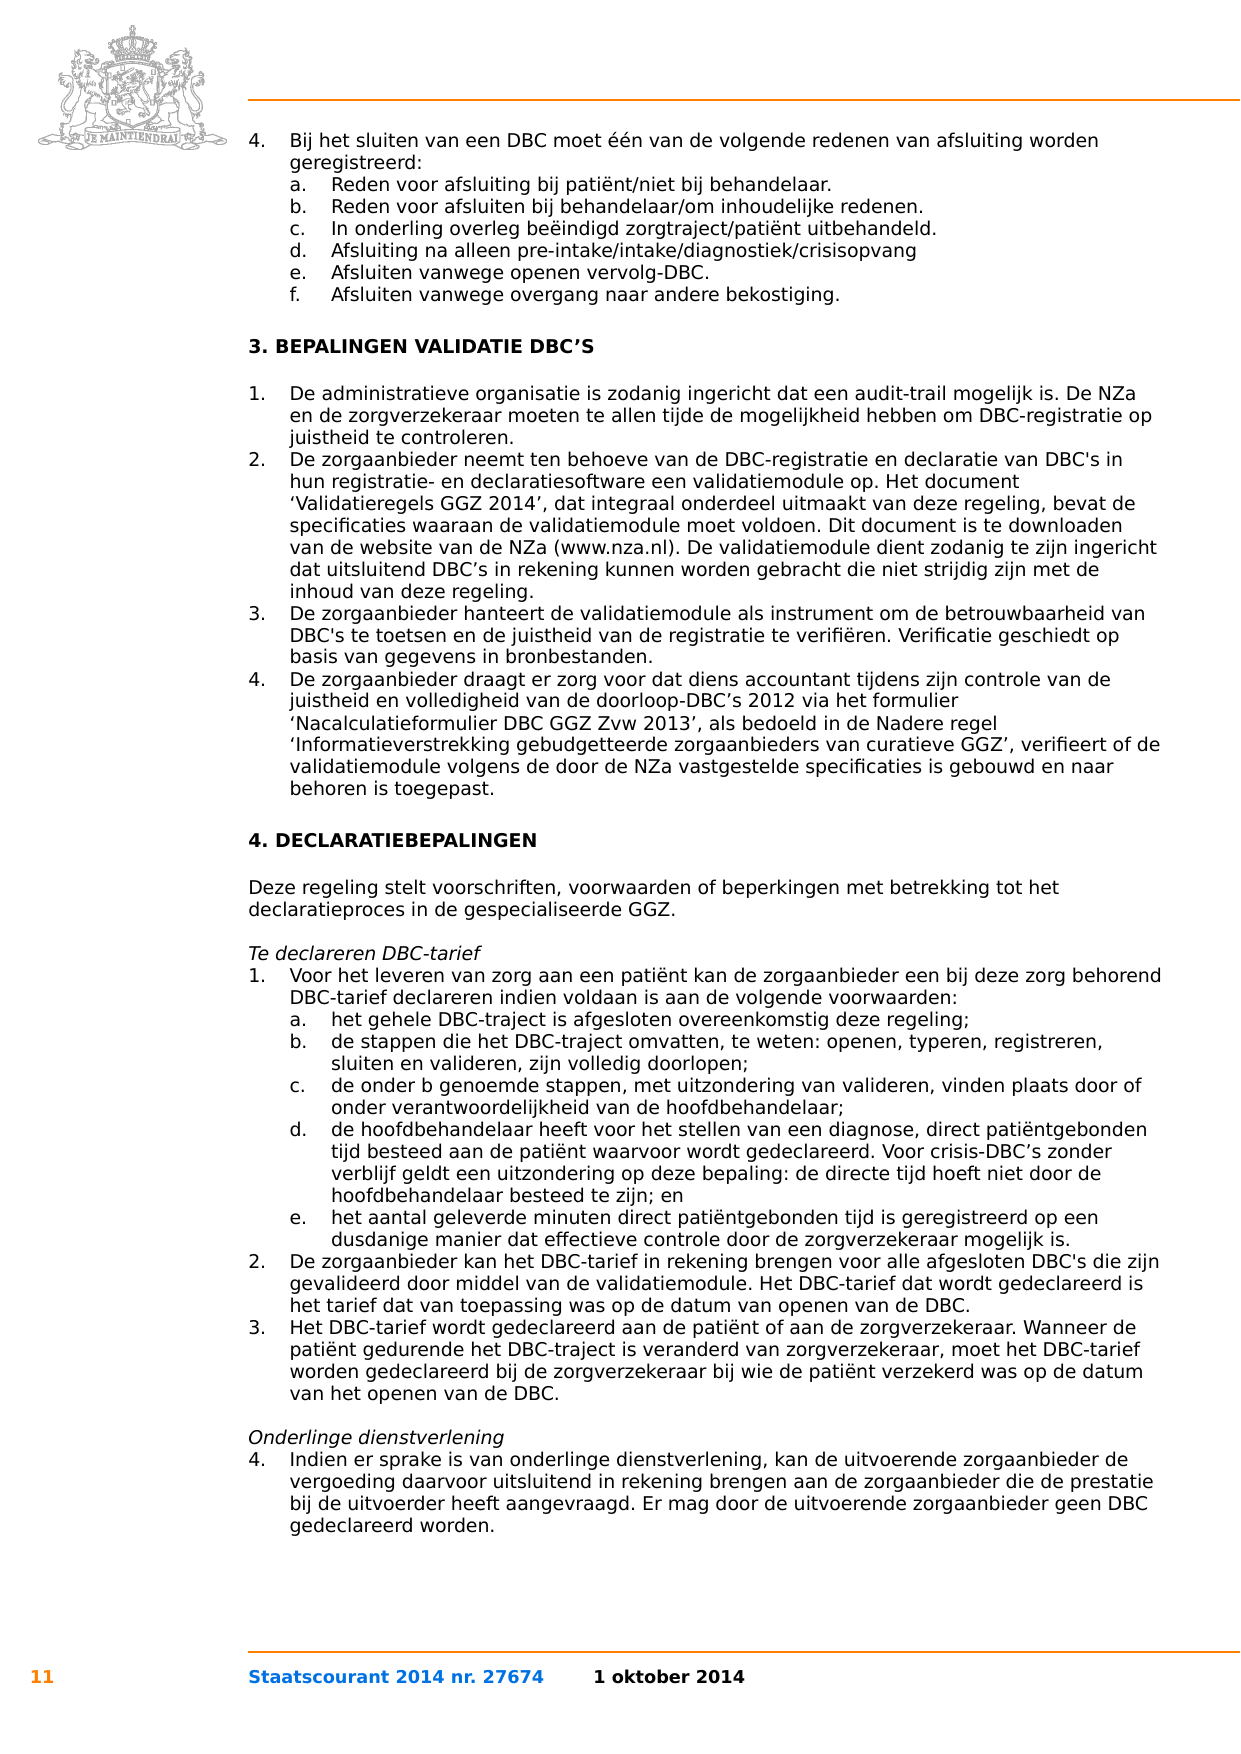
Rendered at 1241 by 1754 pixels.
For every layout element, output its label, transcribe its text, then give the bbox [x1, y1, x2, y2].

text 2. De zorgaanbieder neemt ten behoeve van de DBC-registratie en declaratie van DBC's in hun registratie- en declaratiesoftware een validatiemodule op. Het document ‘Validatieregels GGZ 2014’, dat integraal onderdeel uitmaakt van deze regeling, bevat de specificaties waaraan de validatiemodule moet voldoen. Dit document is te downloaden van de website van de NZa (www.nza.nl). De validatiemodule dient zodanig te zijn ingericht dat uitsluitend DBC’s in rekening kunnen worden gebracht die niet strijdig zijn met de inhoud van deze regeling. [248, 449, 1163, 602]
text b. Reden voor afsluiten bij behandelaar/om inhoudelijke redenen. [289, 196, 1163, 218]
text e. het aantal geleverde minuten direct patiëntgebonden tijd is geregistreerd op een dusdanige manier dat effectieve controle door de zorgverzekeraar mogelijk is. [289, 1207, 1163, 1251]
text 4. De zorgaanbieder draagt er zorg voor dat diens accountant tijdens zijn controle van de juistheid en volledigheid van de doorloop-DBC’s 2012 via het formulier ‘Nacalculatieformulier DBC GGZ Zvw 2013’, als bedoeld in de Nadere regel ‘Informatieverstrekking gebudgetteerde zorgaanbieders van curatieve GGZ’, verifieert of de validatiemodule volgens de door de NZa vastgestelde specificaties is gebouwd en naar behoren is toegepast. [248, 668, 1163, 800]
text 4. Indien er sprake is van onderlinge dienstverlening, kan de uitvoerende zorgaanbieder de vergoeding daarvoor uitsluitend in rekening brengen aan de zorgaanbieder die de prestatie bij de uitvoerder heeft aangevraagd. Er mag door de uitvoerende zorgaanbieder geen DBC gedeclareerd worden. [248, 1448, 1163, 1536]
text b. de stappen die het DBC-traject omvatten, te weten: openen, typeren, registreren, sluiten en valideren, zijn volledig doorlopen; [289, 1031, 1163, 1075]
text d. Afsluiting na alleen pre-intake/intake/diagnostiek/crisisopvang [289, 240, 1163, 262]
text c. In onderling overleg beëindigd zorgtraject/patiënt uitbehandeld. [289, 218, 1163, 240]
text 3. De zorgaanbieder hanteert de validatiemodule als instrument om de betrouwbaarheid van DBC's te toetsen en de juistheid van de registratie te verifiëren. Verificatie geschiedt op basis van gegevens in bronbestanden. [248, 602, 1163, 668]
text d. de hoofdbehandelaar heeft voor het stellen van een diagnose, direct patiëntgebonden tijd besteed aan de patiënt waarvoor wordt gedeclareerd. Voor crisis-DBC’s zonder verblijf geldt een uitzondering op deze bepaling: de directe tijd hoeft niet door de hoofdbehandelaar besteed te zijn; en [289, 1119, 1163, 1207]
subtitle Te declareren DBC-tarief [248, 943, 1163, 965]
text 1. De administratieve organisatie is zodanig ingericht dat een audit-trail mogelijk is. De NZa en de zorgverzekeraar moeten te allen tijde de mogelijkheid hebben om DBC-registratie op juistheid te controleren. [248, 383, 1163, 449]
subtitle 4. DECLARATIEBEPALINGEN [248, 830, 1163, 852]
text 1. Voor het leveren van zorg aan een patiënt kan de zorgaanbieder een bij deze zorg behorend DBC-tarief declareren indien voldaan is aan de volgende voorwaarden: [248, 965, 1163, 1009]
text e. Afsluiten vanwege openen vervolg-DBC. [289, 262, 1163, 284]
subtitle 3. BEPALINGEN VALIDATIE DBC’S [248, 336, 1163, 358]
text c. de onder b genoemde stappen, met uitzondering van valideren, vinden plaats door of onder verantwoordelijkheid van de hoofdbehandelaar; [289, 1075, 1163, 1119]
text a. het gehele DBC-traject is afgesloten overeenkomstig deze regeling; [289, 1009, 1163, 1031]
text f. Afsluiten vanwege overgang naar andere bekostiging. [289, 284, 1163, 306]
subtitle Onderlinge dienstverlening [248, 1427, 1163, 1448]
text 4. Bij het sluiten van een DBC moet één van de volgende redenen van afsluiting worden geregistreerd: [248, 130, 1163, 174]
text a. Reden voor afsluiting bij patiënt/niet bij behandelaar. [289, 174, 1163, 196]
text 3. Het DBC-tarief wordt gedeclareerd aan de patiënt of aan de zorgverzekeraar. Wanneer de patiënt gedurende het DBC-traject is veranderd van zorgverzekeraar, moet het DBC-tarief worden gedeclareerd bij de zorgverzekeraar bij wie de patiënt verzekerd was op de datum van het openen van de DBC. [248, 1317, 1163, 1405]
text 2. De zorgaanbieder kan het DBC-tarief in rekening brengen voor alle afgesloten DBC's die zijn gevalideerd door middel van de validatiemodule. Het DBC-tarief dat wordt gedeclareerd is het tarief dat van toepassing was op de datum van openen van de DBC. [248, 1251, 1163, 1317]
picture [38, 25, 227, 150]
text Deze regeling stelt voorschriften, voorwaarden of beperkingen met betrekking tot het declaratieproces in de gespecialiseerde GGZ. [248, 877, 1163, 921]
